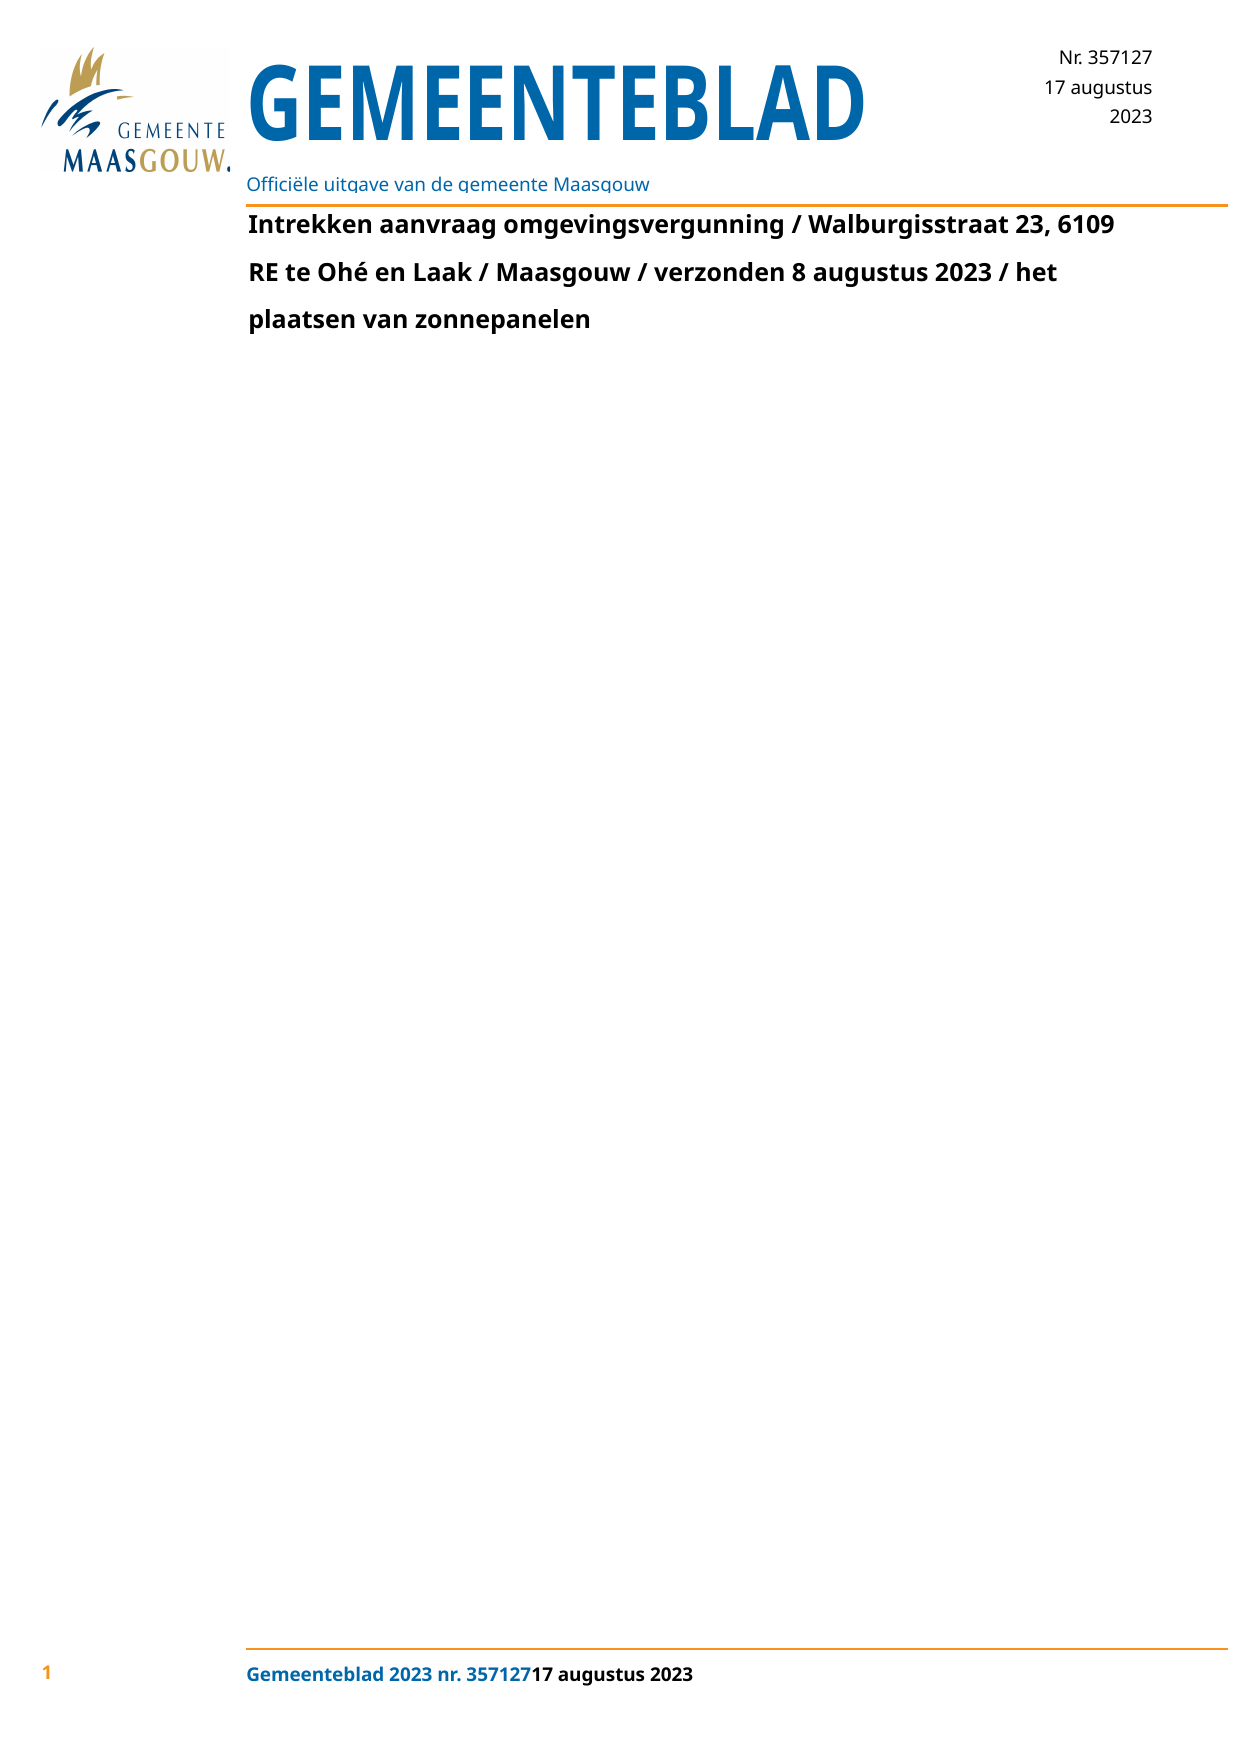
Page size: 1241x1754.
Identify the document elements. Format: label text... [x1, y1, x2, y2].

text Intrekken aanvraag omgevingsvergunning / Walburgisstraat 23, 6109 RE te Ohé en Laak / Maasgouw / verzonden 8 augustus 2023 / het plaatsen van zonnepanelen [248, 207, 1152, 336]
picture [41, 47, 231, 172]
